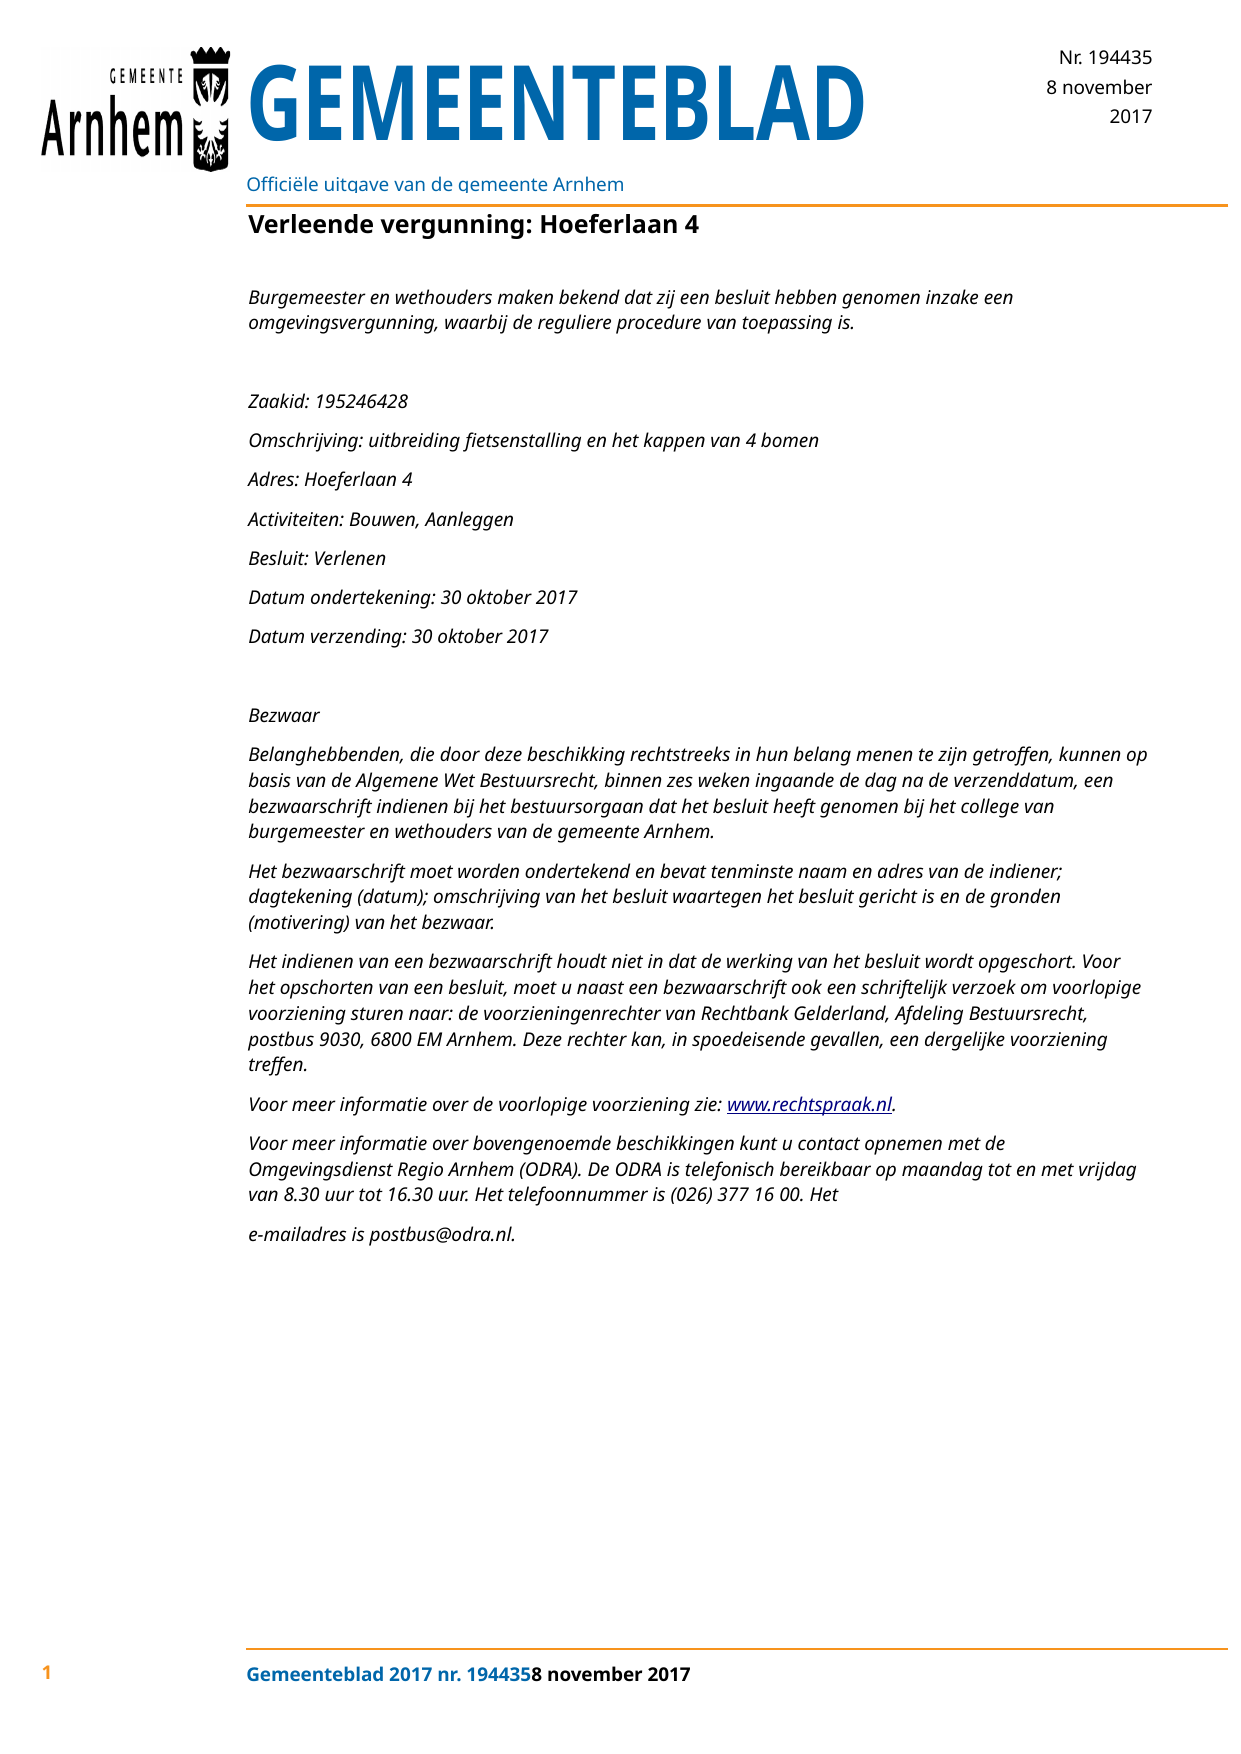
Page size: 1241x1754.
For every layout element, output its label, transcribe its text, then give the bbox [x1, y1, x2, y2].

text Datum verzending: 30 oktober 2017 [248, 624, 1152, 649]
text Omschrijving: uitbreiding fietsenstalling en het kappen van 4 bomen [248, 427, 1152, 453]
text Het indienen van een bezwaarschrift houdt niet in dat de werking van het besluit wordt opgeschort. Voor het opschorten van een besluit, moet u naast een bezwaarschrift ook een schriftelijk verzoek om voorlopige voorziening sturen naar: de voorzieningenrechter van Rechtbank Gelderland, Afdeling Bestuursrecht, postbus 9030, 6800 EM Arnhem. Deze rechter kan, in spoedeisende gevallen, een dergelijke voorziening treffen. [248, 949, 1152, 1077]
text Adres: Hoeferlaan 4 [248, 467, 1152, 492]
text Besluit: Verlenen [248, 545, 1152, 571]
text Belanghebbenden, die door deze beschikking rechtstreeks in hun belang menen te zijn getroffen, kunnen op basis van de Algemene Wet Bestuursrecht, binnen zes weken ingaande de dag na de verzenddatum, een bezwaarschrift indienen bij het bestuursorgaan dat het besluit heeft genomen bij het college van burgemeester en wethouders van de gemeente Arnhem. [248, 742, 1152, 844]
text Voor meer informatie over bovengenoemde beschikkingen kunt u contact opnemen met de Omgevingsdienst Regio Arnhem (ODRA). De ODRA is telefonisch bereikbaar op maandag tot en met vrijdag van 8.30 uur tot 16.30 uur. Het telefoonnummer is (026) 377 16 00. Het [248, 1130, 1152, 1207]
picture [41, 47, 231, 172]
text Het bezwaarschrift moet worden ondertekend en bevat tenminste naam en adres van de indiener; dagtekening (datum); omschrijving van het besluit waartegen het besluit gericht is en de gronden (motivering) van het bezwaar. [248, 858, 1152, 935]
text Burgemeester en wethouders maken bekend dat zij een besluit hebben genomen inzake een omgevingsvergunning, waarbij de reguliere procedure van toepassing is. [248, 284, 1152, 335]
text Verleende vergunning: Hoeferlaan 4 [248, 207, 1152, 241]
text Bezwaar [248, 702, 1152, 728]
text Datum ondertekening: 30 oktober 2017 [248, 584, 1152, 610]
text Voor meer informatie over de voorlopige voorziening zie: www.rechtspraak.nl. [248, 1091, 1152, 1117]
text Activiteiten: Bouwen, Aanleggen [248, 506, 1152, 532]
text e-mailadres is postbus@odra.nl. [248, 1221, 1152, 1247]
text Zaakid: 195246428 [248, 388, 1152, 414]
